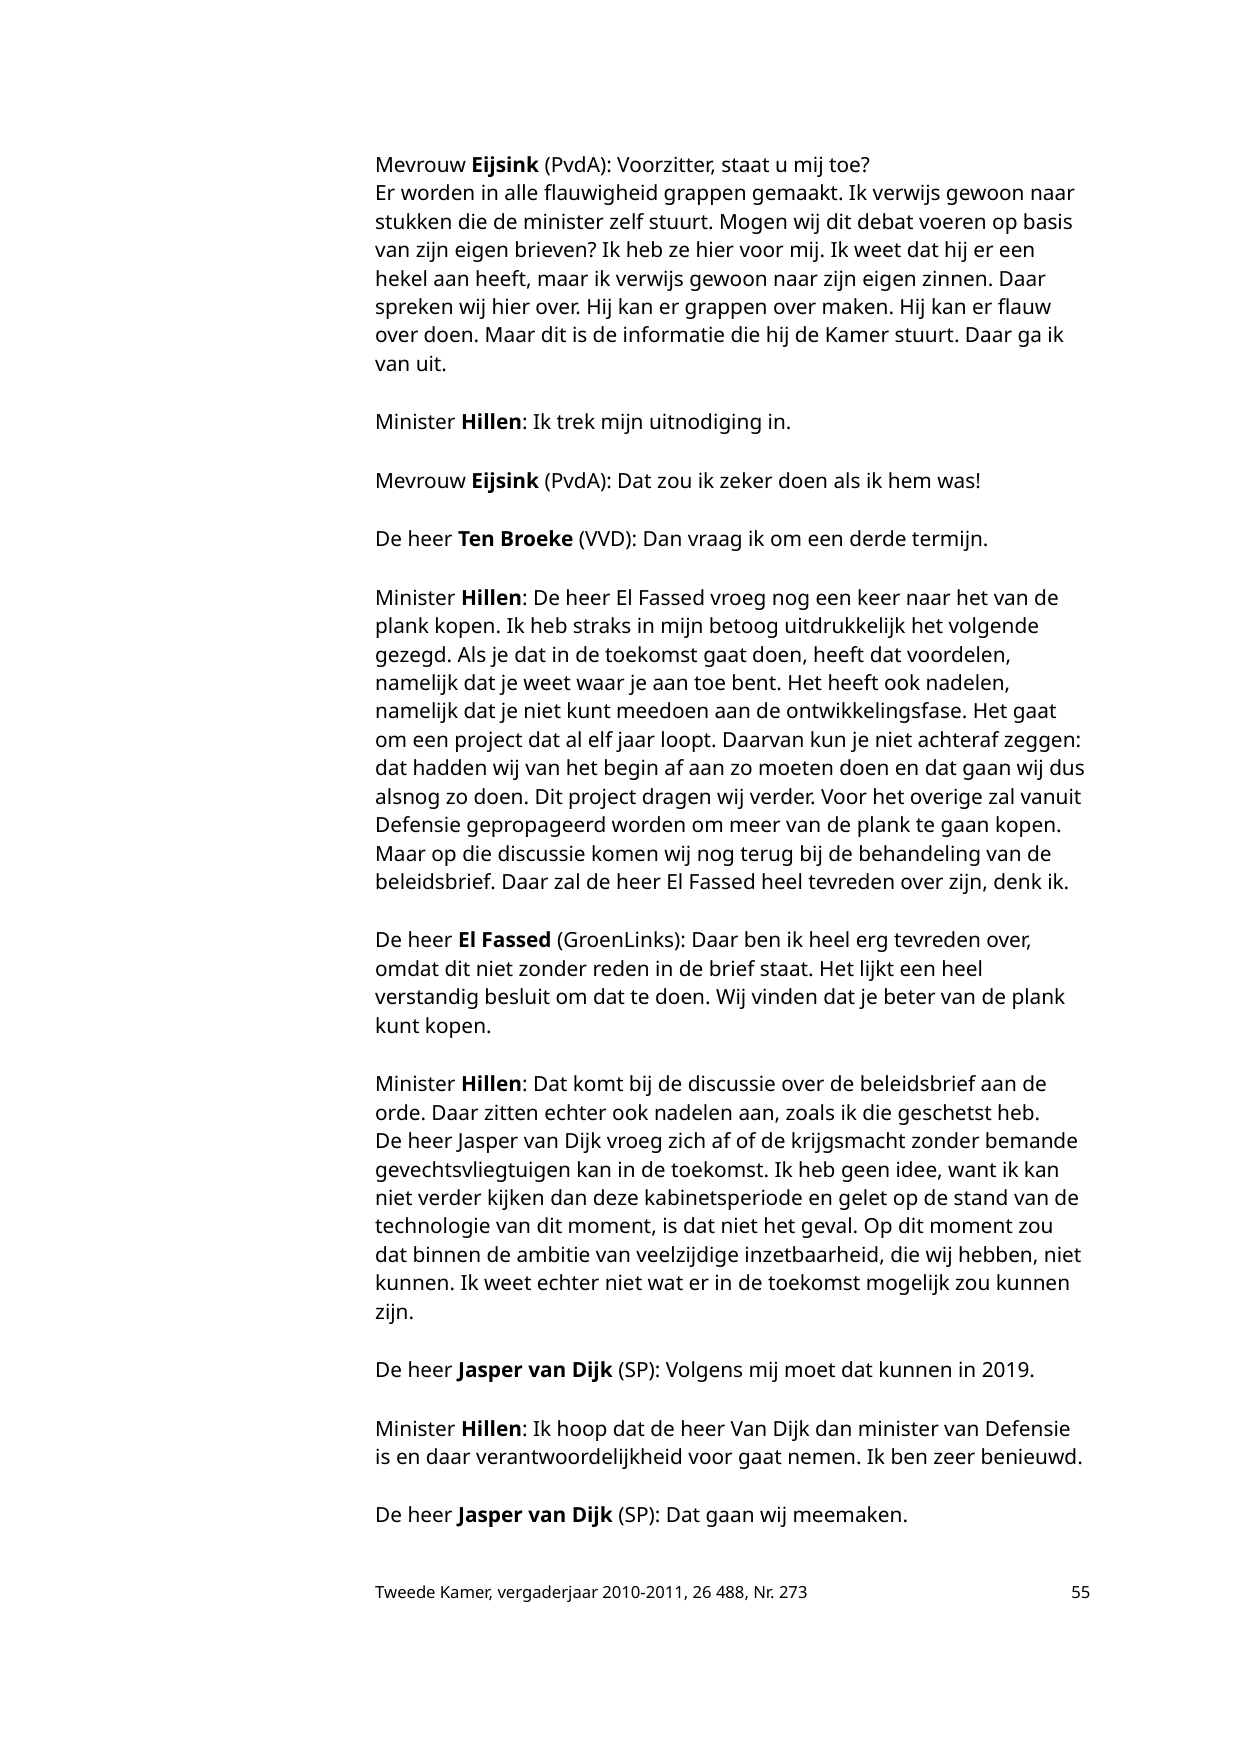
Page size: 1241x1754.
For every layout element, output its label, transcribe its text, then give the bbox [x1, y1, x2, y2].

text Minister Hillen: Dat komt bij de discussie over de beleidsbrief aan de orde. Daar zitten echter ook nadelen aan, zoals ik die geschetst heb. [375, 1069, 1090, 1126]
text De heer Jasper van Dijk (SP): Volgens mij moet dat kunnen in 2019. [375, 1355, 1090, 1384]
text Mevrouw Eijsink (PvdA): Voorzitter, staat u mij toe? [375, 150, 1090, 178]
text Er worden in alle flauwigheid grappen gemaakt. Ik verwijs gewoon naar stukken die de minister zelf stuurt. Mogen wij dit debat voeren op basis van zijn eigen brieven? Ik heb ze hier voor mij. Ik weet dat hij er een hekel aan heeft, maar ik verwijs gewoon naar zijn eigen zinnen. Daar spreken wij hier over. Hij kan er grappen over maken. Hij kan er flauw over doen. Maar dit is de informatie die hij de Kamer stuurt. Daar ga ik van uit. [375, 178, 1090, 377]
text De heer Jasper van Dijk (SP): Dat gaan wij meemaken. [375, 1501, 1090, 1529]
text Mevrouw Eijsink (PvdA): Dat zou ik zeker doen als ik hem was! [375, 466, 1090, 494]
text De heer Ten Broeke (VVD): Dan vraag ik om een derde termijn. [375, 524, 1090, 553]
text Minister Hillen: Ik hoop dat de heer Van Dijk dan minister van Defensie is en daar verantwoordelijkheid voor gaat nemen. Ik ben zeer benieuwd. [375, 1414, 1090, 1471]
text Minister Hillen: De heer El Fassed vroeg nog een keer naar het van de plank kopen. Ik heb straks in mijn betoog uitdrukkelijk het volgende gezegd. Als je dat in de toekomst gaat doen, heeft dat voordelen, namelijk dat je weet waar je aan toe bent. Het heeft ook nadelen, namelijk dat je niet kunt meedoen aan de ontwikkelingsfase. Het gaat om een project dat al elf jaar loopt. Daarvan kun je niet achteraf zeggen: dat hadden wij van het begin af aan zo moeten doen en dat gaan wij dus alsnog zo doen. Dit project dragen wij verder. Voor het overige zal vanuit Defensie gepropageerd worden om meer van de plank te gaan kopen. Maar op die discussie komen wij nog terug bij de behandeling van de beleidsbrief. Daar zal de heer El Fassed heel tevreden over zijn, denk ik. [375, 583, 1090, 896]
text De heer El Fassed (GroenLinks): Daar ben ik heel erg tevreden over, omdat dit niet zonder reden in de brief staat. Het lijkt een heel verstandig besluit om dat te doen. Wij vinden dat je beter van de plank kunt kopen. [375, 926, 1090, 1039]
text De heer Jasper van Dijk vroeg zich af of de krijgsmacht zonder bemande gevechtsvliegtuigen kan in de toekomst. Ik heb geen idee, want ik kan niet verder kijken dan deze kabinetsperiode en gelet op de stand van de technologie van dit moment, is dat niet het geval. Op dit moment zou dat binnen de ambitie van veelzijdige inzetbaarheid, die wij hebben, niet kunnen. Ik weet echter niet wat er in de toekomst mogelijk zou kunnen zijn. [375, 1126, 1090, 1325]
text Minister Hillen: Ik trek mijn uitnodiging in. [375, 407, 1090, 436]
